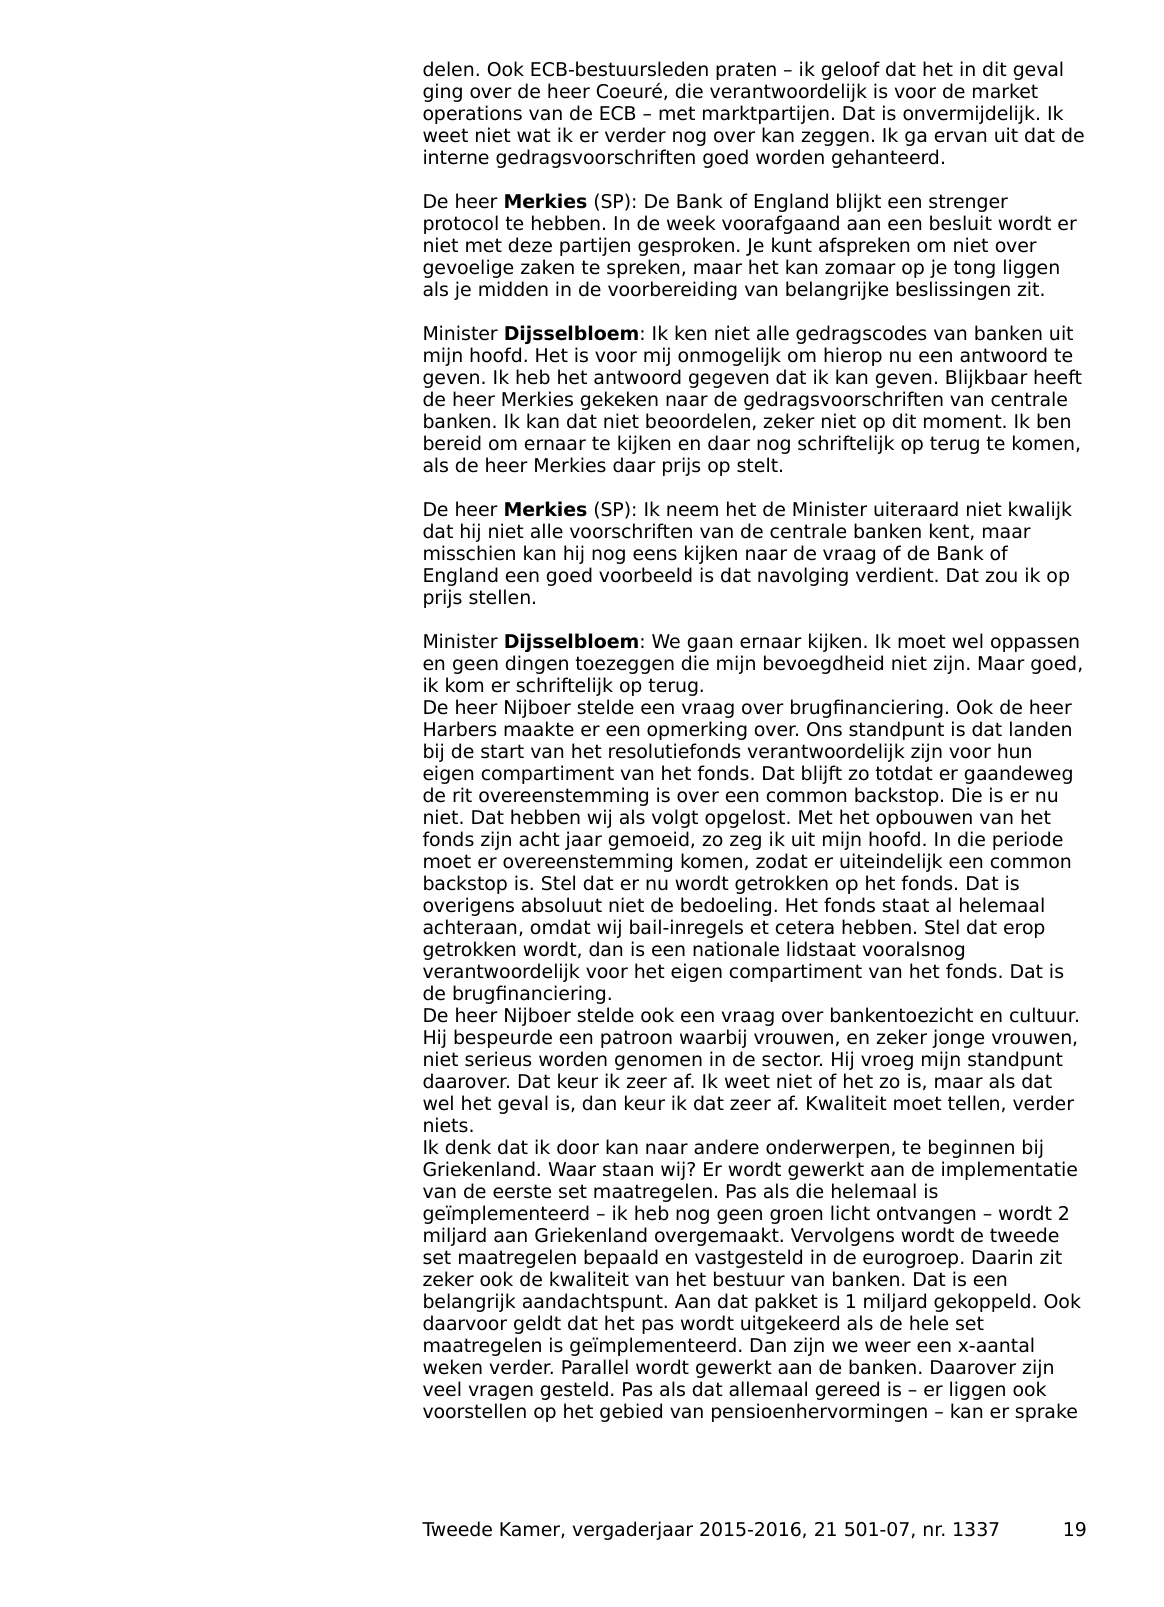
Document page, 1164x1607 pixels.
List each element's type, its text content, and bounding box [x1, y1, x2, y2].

text De heer Nijboer stelde ook een vraag over bankentoezicht en cultuur. Hij bespeurde een patroon waarbij vrouwen, en zeker jonge vrouwen, niet serieus worden genomen in de sector. Hij vroeg mijn standpunt daarover. Dat keur ik zeer af. Ik weet niet of het zo is, maar als dat wel het geval is, dan keur ik dat zeer af. Kwaliteit moet tellen, verder niets. [422, 1005, 1087, 1137]
text Ik denk dat ik door kan naar andere onderwerpen, te beginnen bij Griekenland. Waar staan wij? Er wordt gewerkt aan de implementatie van de eerste set maatregelen. Pas als die helemaal is geïmplementeerd – ik heb nog geen groen licht ontvangen – wordt 2 miljard aan Griekenland overgemaakt. Vervolgens wordt de tweede set maatregelen bepaald en vastgesteld in de eurogroep. Daarin zit zeker ook de kwaliteit van het bestuur van banken. Dat is een belangrijk aandachtspunt. Aan dat pakket is 1 miljard gekoppeld. Ook daarvoor geldt dat het pas wordt uitgekeerd als de hele set maatregelen is geïmplementeerd. Dan zijn we weer een x-aantal weken verder. Parallel wordt gewerkt aan de banken. Daarover zijn veel vragen gesteld. Pas als dat allemaal gereed is – er liggen ook voorstellen op het gebied van pensioenhervormingen – kan er sprake [422, 1137, 1087, 1423]
text De heer Merkies (SP): De Bank of England blijkt een strenger protocol te hebben. In de week voorafgaand aan een besluit wordt er niet met deze partijen gesproken. Je kunt afspreken om niet over gevoelige zaken te spreken, maar het kan zomaar op je tong liggen als je midden in de voorbereiding van belangrijke beslissingen zit. [422, 191, 1087, 301]
text Minister Dijsselbloem: Ik ken niet alle gedragscodes van banken uit mijn hoofd. Het is voor mij onmogelijk om hierop nu een antwoord te geven. Ik heb het antwoord gegeven dat ik kan geven. Blijkbaar heeft de heer Merkies gekeken naar de gedragsvoorschriften van centrale banken. Ik kan dat niet beoordelen, zeker niet op dit moment. Ik ben bereid om ernaar te kijken en daar nog schriftelijk op terug te komen, als de heer Merkies daar prijs op stelt. [422, 323, 1087, 477]
text Minister Dijsselbloem: We gaan ernaar kijken. Ik moet wel oppassen en geen dingen toezeggen die mijn bevoegdheid niet zijn. Maar goed, ik kom er schriftelijk op terug. [422, 631, 1087, 697]
text De heer Merkies (SP): Ik neem het de Minister uiteraard niet kwalijk dat hij niet alle voorschriften van de centrale banken kent, maar misschien kan hij nog eens kijken naar de vraag of de Bank of England een goed voorbeeld is dat navolging verdient. Dat zou ik op prijs stellen. [422, 499, 1087, 609]
text delen. Ook ECB-bestuursleden praten – ik geloof dat het in dit geval ging over de heer Coeuré, die verantwoordelijk is voor de market operations van de ECB – met marktpartijen. Dat is onvermijdelijk. Ik weet niet wat ik er verder nog over kan zeggen. Ik ga ervan uit dat de interne gedragsvoorschriften goed worden gehanteerd. [422, 59, 1087, 169]
text De heer Nijboer stelde een vraag over brugfinanciering. Ook de heer Harbers maakte er een opmerking over. Ons standpunt is dat landen bij de start van het resolutiefonds verantwoordelijk zijn voor hun eigen compartiment van het fonds. Dat blijft zo totdat er gaandeweg de rit overeenstemming is over een common backstop. Die is er nu niet. Dat hebben wij als volgt opgelost. Met het opbouwen van het fonds zijn acht jaar gemoeid, zo zeg ik uit mijn hoofd. In die periode moet er overeenstemming komen, zodat er uiteindelijk een common backstop is. Stel dat er nu wordt getrokken op het fonds. Dat is overigens absoluut niet de bedoeling. Het fonds staat al helemaal achteraan, omdat wij bail-inregels et cetera hebben. Stel dat erop getrokken wordt, dan is een nationale lidstaat vooralsnog verantwoordelijk voor het eigen compartiment van het fonds. Dat is de brugfinanciering. [422, 697, 1087, 1005]
